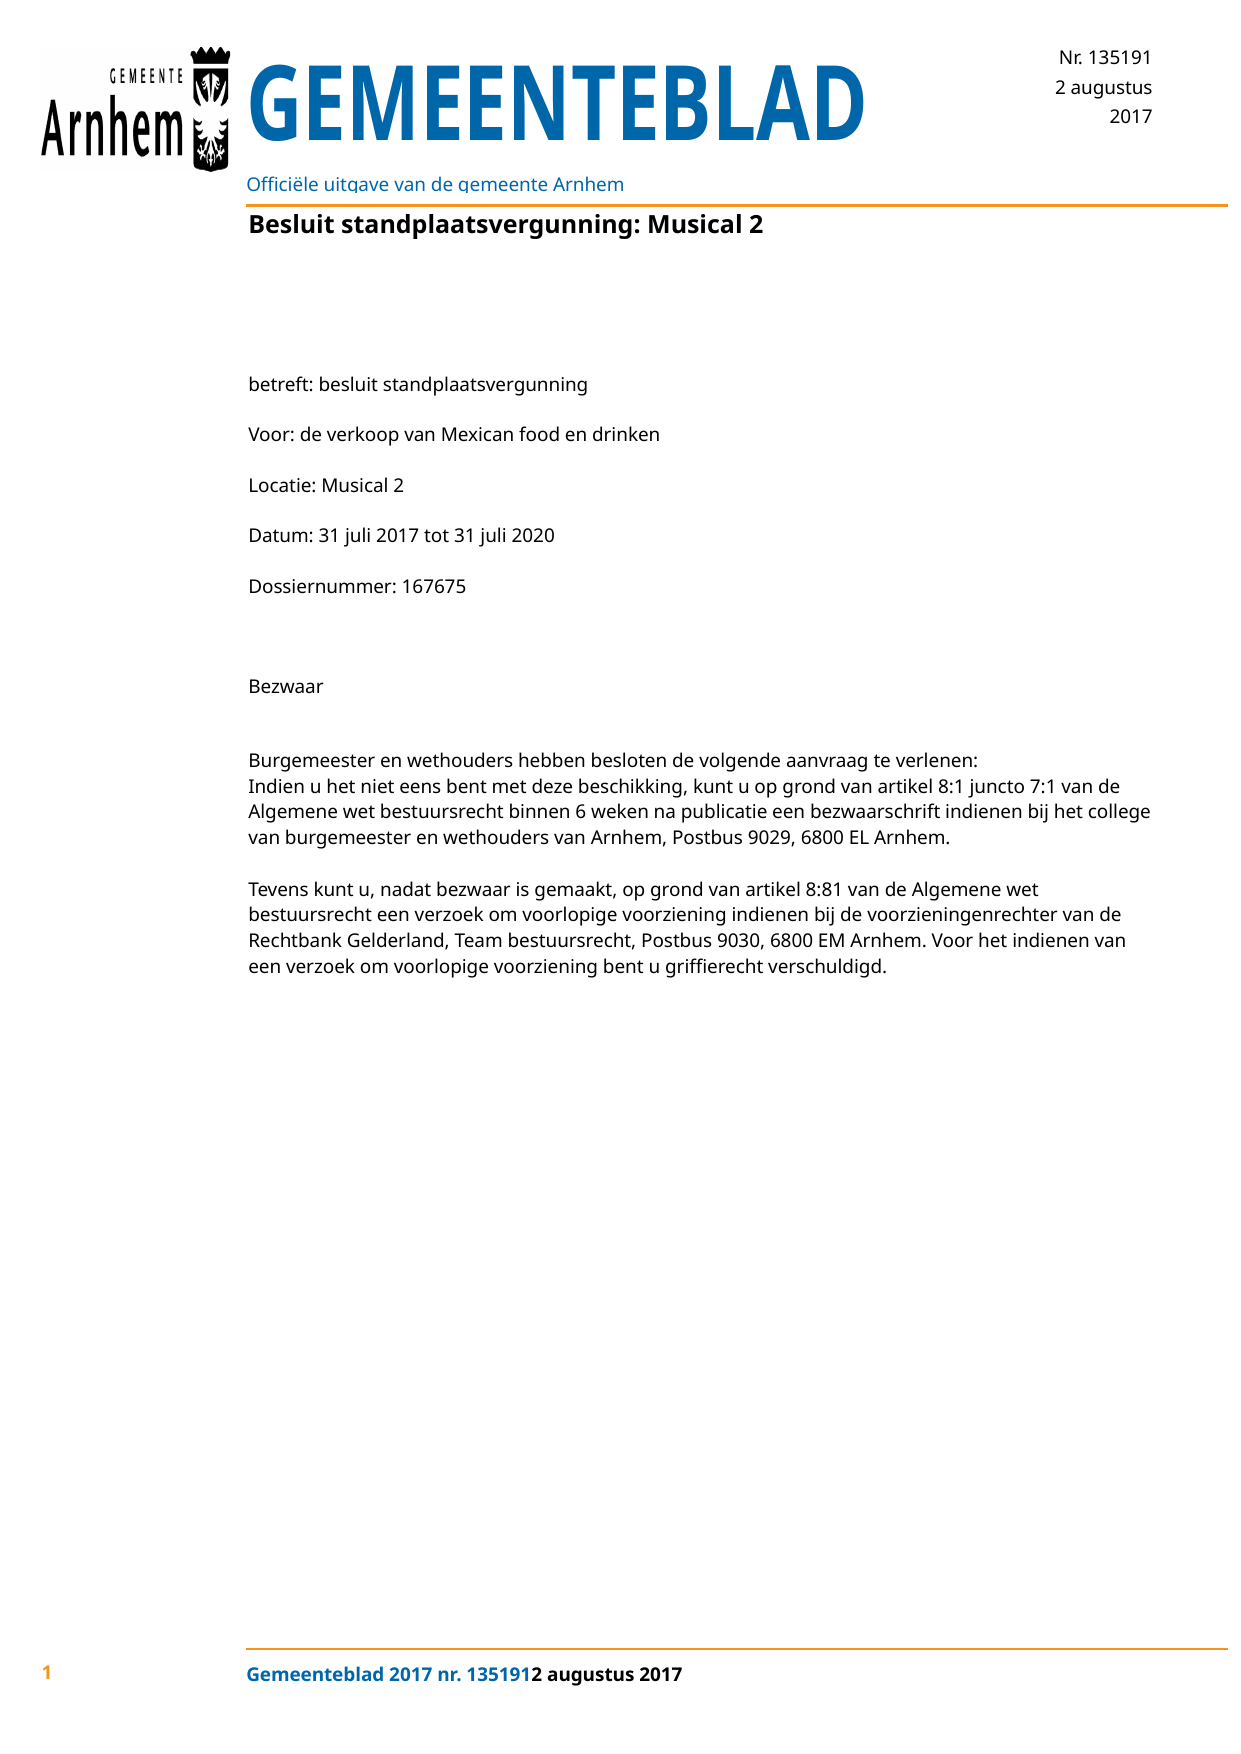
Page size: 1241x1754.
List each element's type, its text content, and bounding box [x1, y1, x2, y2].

text Dossiernummer: 167675 [248, 573, 1152, 598]
text Bezwaar [248, 674, 1152, 699]
picture [41, 47, 231, 172]
text betreft: besluit standplaatsvergunning [248, 371, 1152, 397]
text Datum: 31 juli 2017 tot 31 juli 2020 [248, 522, 1152, 548]
text Voor: de verkoop van Mexican food en drinken [248, 422, 1152, 447]
text Indien u het niet eens bent met deze beschikking, kunt u op grond van artikel 8:1 juncto 7:1 van de Algemene wet bestuursrecht binnen 6 weken na publicatie een bezwaarschrift indienen bij het college van burgemeester en wethouders van Arnhem, Postbus 9029, 6800 EL Arnhem. [248, 773, 1152, 850]
text Tevens kunt u, nadat bezwaar is gemaakt, op grond van artikel 8:81 van de Algemene wet bestuursrecht een verzoek om voorlopige voorziening indienen bij de voorzieningenrechter van de Rechtbank Gelderland, Team bestuursrecht, Postbus 9030, 6800 EM Arnhem. Voor het indienen van een verzoek om voorlopige voorziening bent u griffierecht verschuldigd. [248, 876, 1152, 979]
text Burgemeester en wethouders hebben besloten de volgende aanvraag te verlenen: [248, 747, 1152, 773]
text Besluit standplaatsvergunning: Musical 2 [248, 207, 1152, 241]
text Locatie: Musical 2 [248, 472, 1152, 498]
